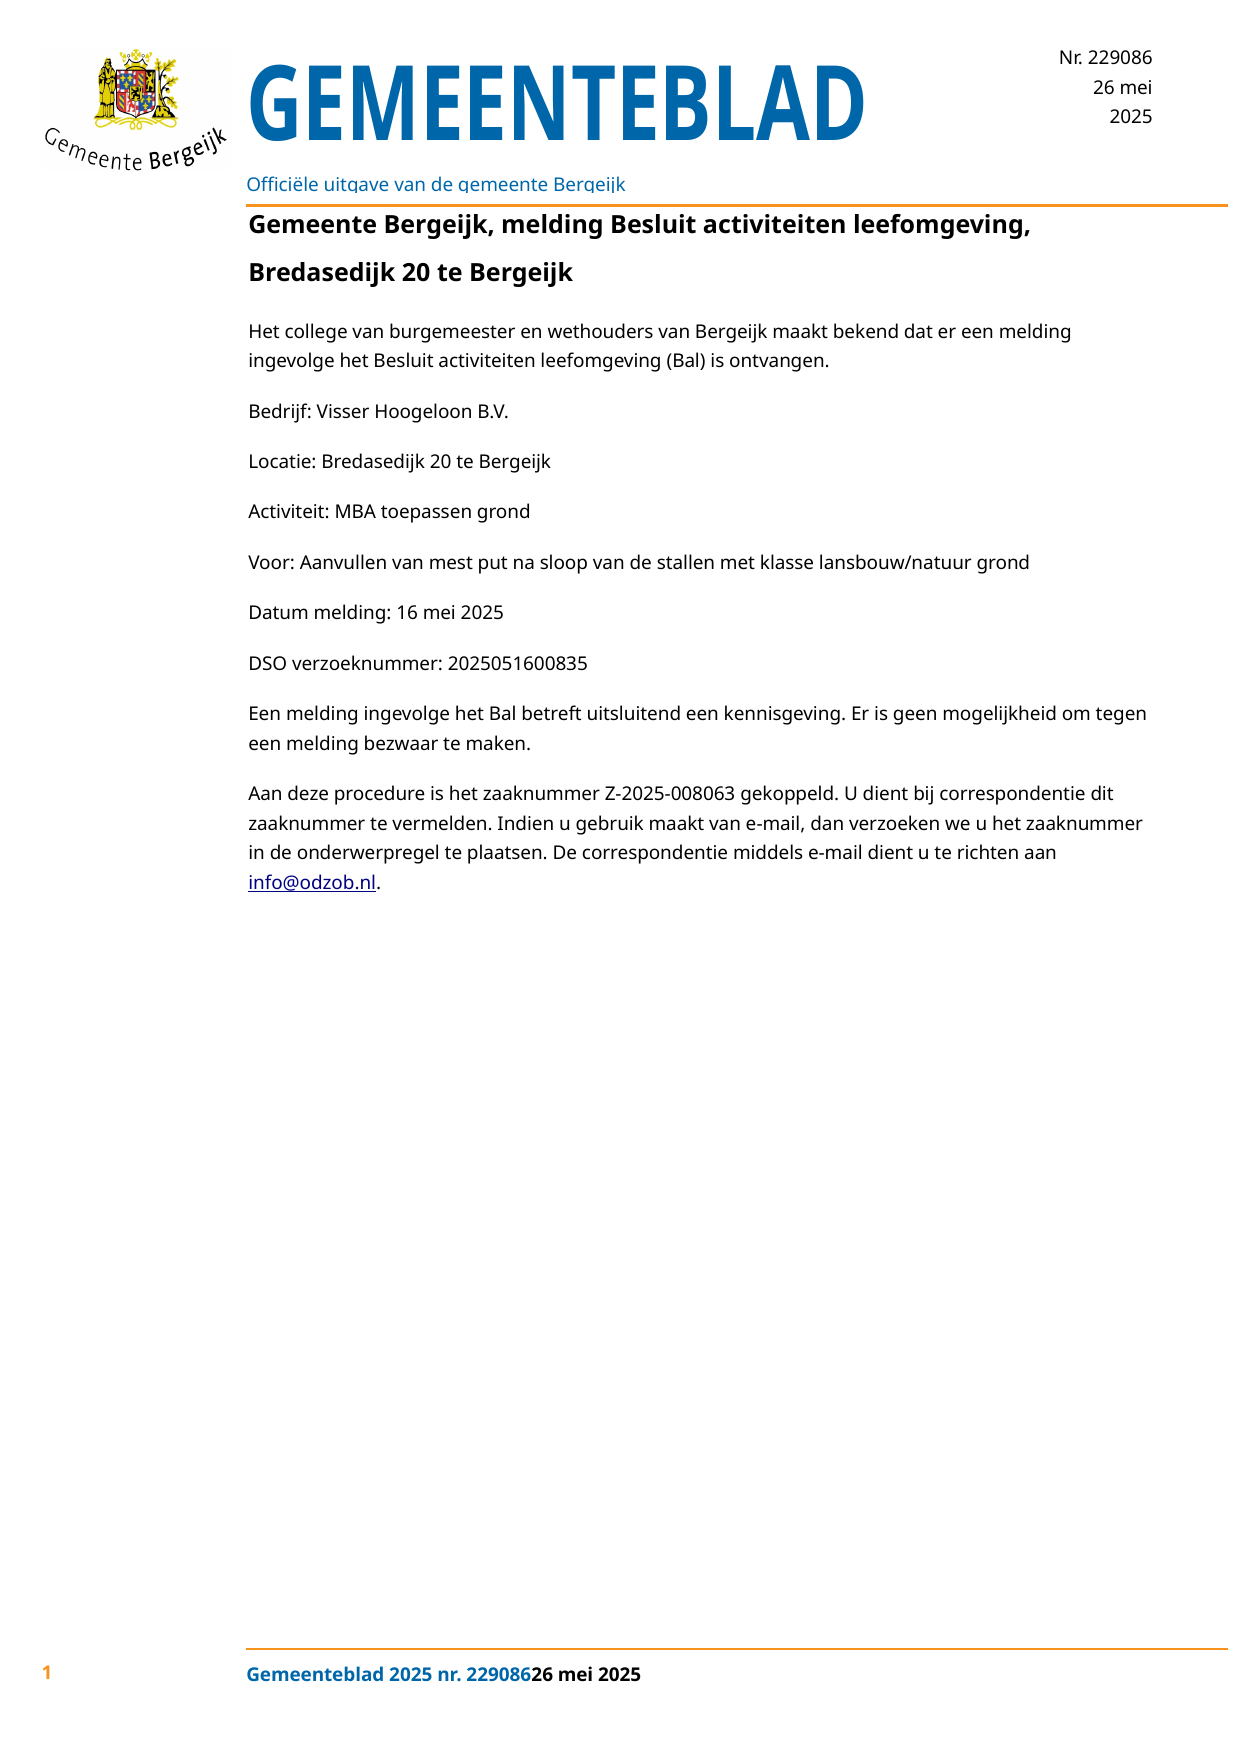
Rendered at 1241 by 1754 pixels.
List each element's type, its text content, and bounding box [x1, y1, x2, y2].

text Aan deze procedure is het zaaknummer Z-2025-008063 gekoppeld. U dient bij correspondentie dit zaaknummer te vermelden. Indien u gebruik maakt van e-mail, dan verzoeken we u het zaaknummer in de onderwerpregel te plaatsen. De correspondentie middels e-mail dient u te richten aan info@odzob.nl. [248, 780, 1152, 895]
text Datum melding: 16 mei 2025 [248, 599, 1152, 625]
text Locatie: Bredasedijk 20​ te Bergeijk [248, 448, 1152, 474]
text Voor: Aanvullen van mest put na sloop van de stallen met klasse lansbouw/natuur grond [248, 549, 1152, 575]
text Een melding ingevolge het Bal betreft uitsluitend een kennisgeving. Er is geen mogelijkheid om tegen een melding bezwaar te maken. [248, 700, 1152, 756]
text Bedrijf: Visser Hoogeloon B.V. [248, 398, 1152, 424]
text Het college van burgemeester en wethouders van Bergeijk maakt bekend dat er een melding ingevolge het Besluit activiteiten leefomgeving (Bal) is ontvangen. [248, 318, 1152, 373]
text Gemeente Bergeijk, melding Besluit activiteiten leefomgeving, Bredasedijk 20​ te Bergeijk [248, 207, 1152, 288]
text Activiteit: MBA toepassen grond [248, 499, 1152, 524]
text DSO verzoeknummer: 2025051600835 [248, 650, 1152, 676]
picture [41, 47, 231, 172]
